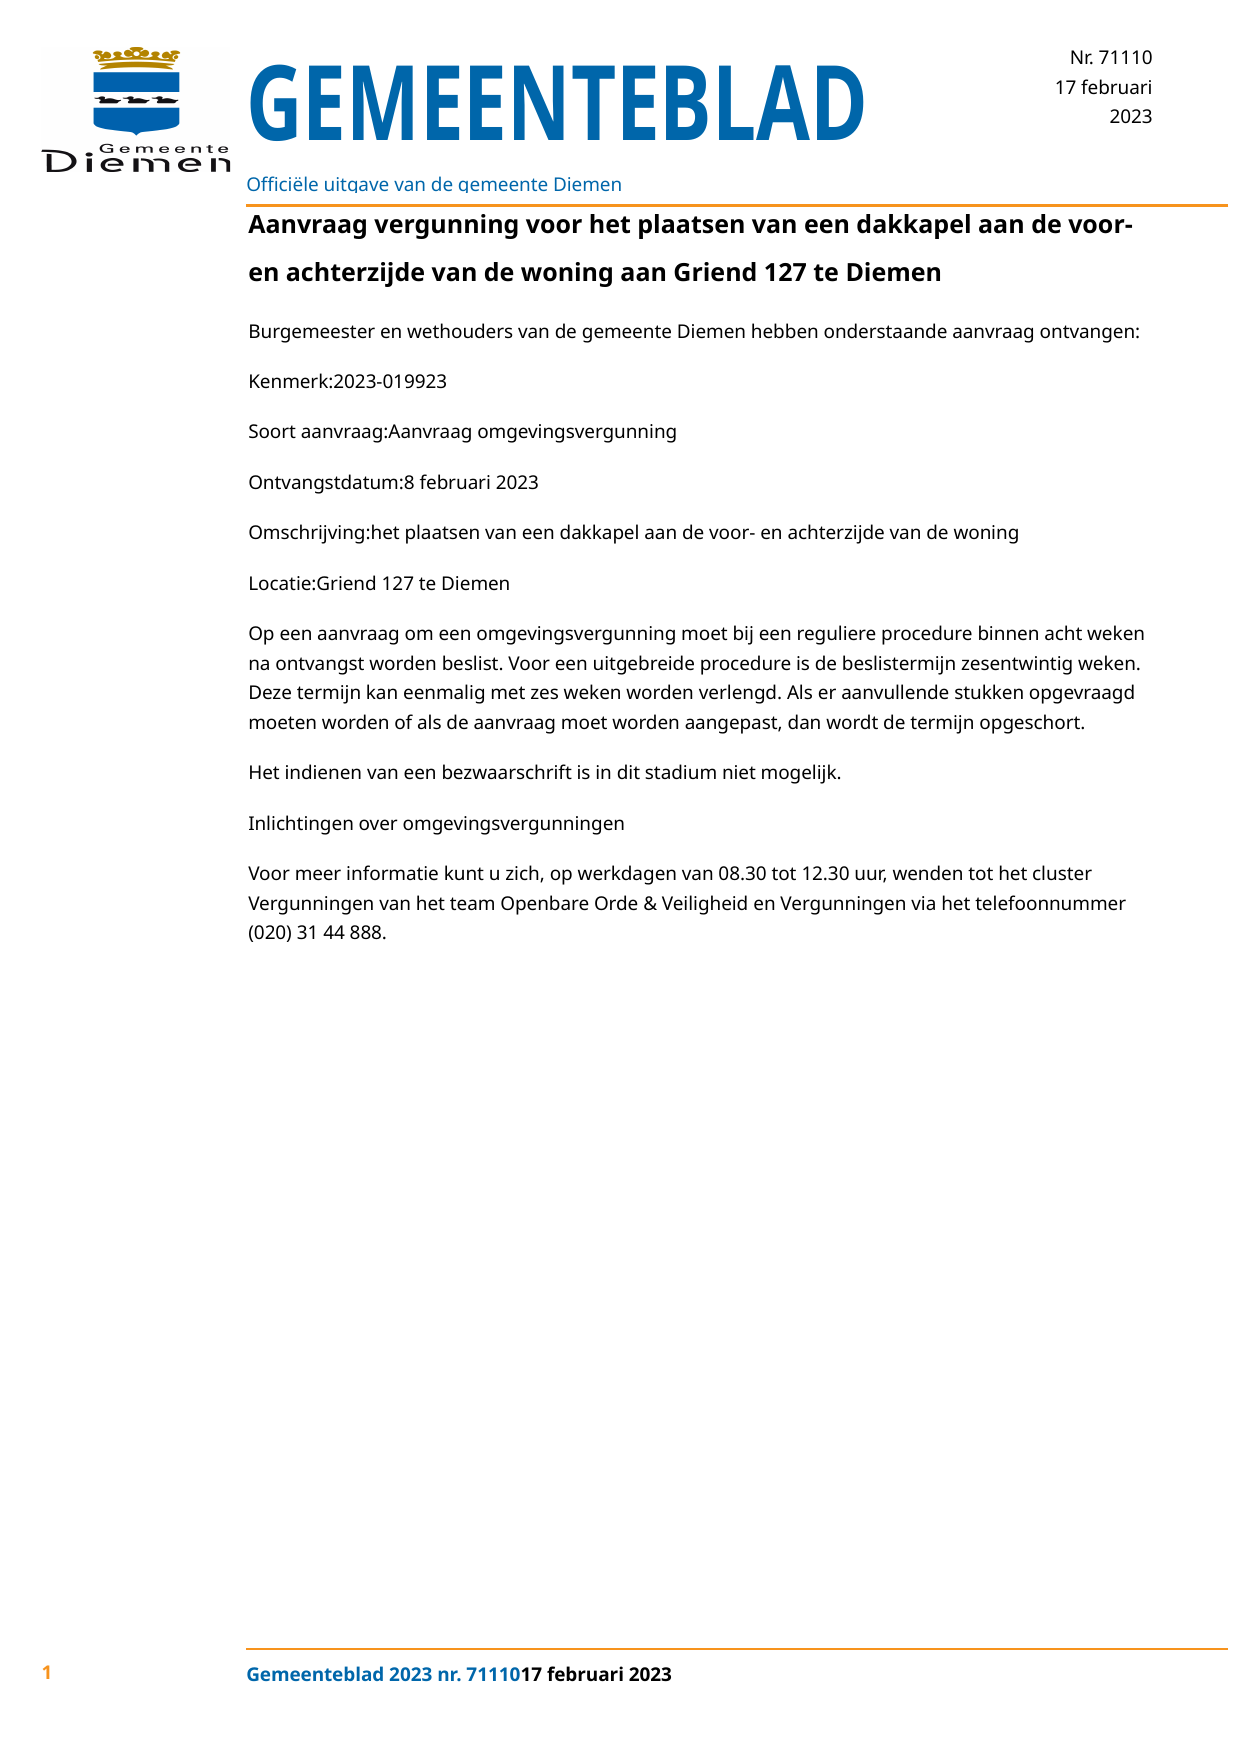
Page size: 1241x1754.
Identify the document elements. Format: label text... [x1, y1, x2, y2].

text Omschrijving:het plaatsen van een dakkapel aan de voor- en achterzijde van de woning [248, 519, 1152, 545]
text Inlichtingen over omgevingsvergunningen [248, 810, 1152, 836]
text Burgemeester en wethouders van de gemeente Diemen hebben onderstaande aanvraag ontvangen: [248, 318, 1152, 344]
text Kenmerk:2023-019923 [248, 368, 1152, 394]
text Voor meer informatie kunt u zich, op werkdagen van 08.30 tot 12.30 uur, wenden tot het cluster Vergunningen van het team Openbare Orde & Veiligheid en Vergunningen via het telefoonnummer (020) 31 44 888. [248, 860, 1152, 945]
text Het indienen van een bezwaarschrift is in dit stadium niet mogelijk. [248, 759, 1152, 785]
text Op een aanvraag om een omgevingsvergunning moet bij een reguliere procedure binnen acht weken na ontvangst worden beslist. Voor een uitgebreide procedure is de beslistermijn zesentwintig weken. Deze termijn kan eenmalig met zes weken worden verlengd. Als er aanvullende stukken opgevraagd moeten worden of als de aanvraag moet worden aangepast, dan wordt de termijn opgeschort. [248, 620, 1152, 735]
text Ontvangstdatum:8 februari 2023 [248, 469, 1152, 495]
text Locatie:Griend 127 te Diemen [248, 570, 1152, 596]
text Soort aanvraag:Aanvraag omgevingsvergunning [248, 419, 1152, 444]
text Aanvraag vergunning voor het plaatsen van een dakkapel aan de voor- en achterzijde van de woning aan Griend 127 te Diemen [248, 207, 1152, 288]
picture [41, 47, 231, 172]
